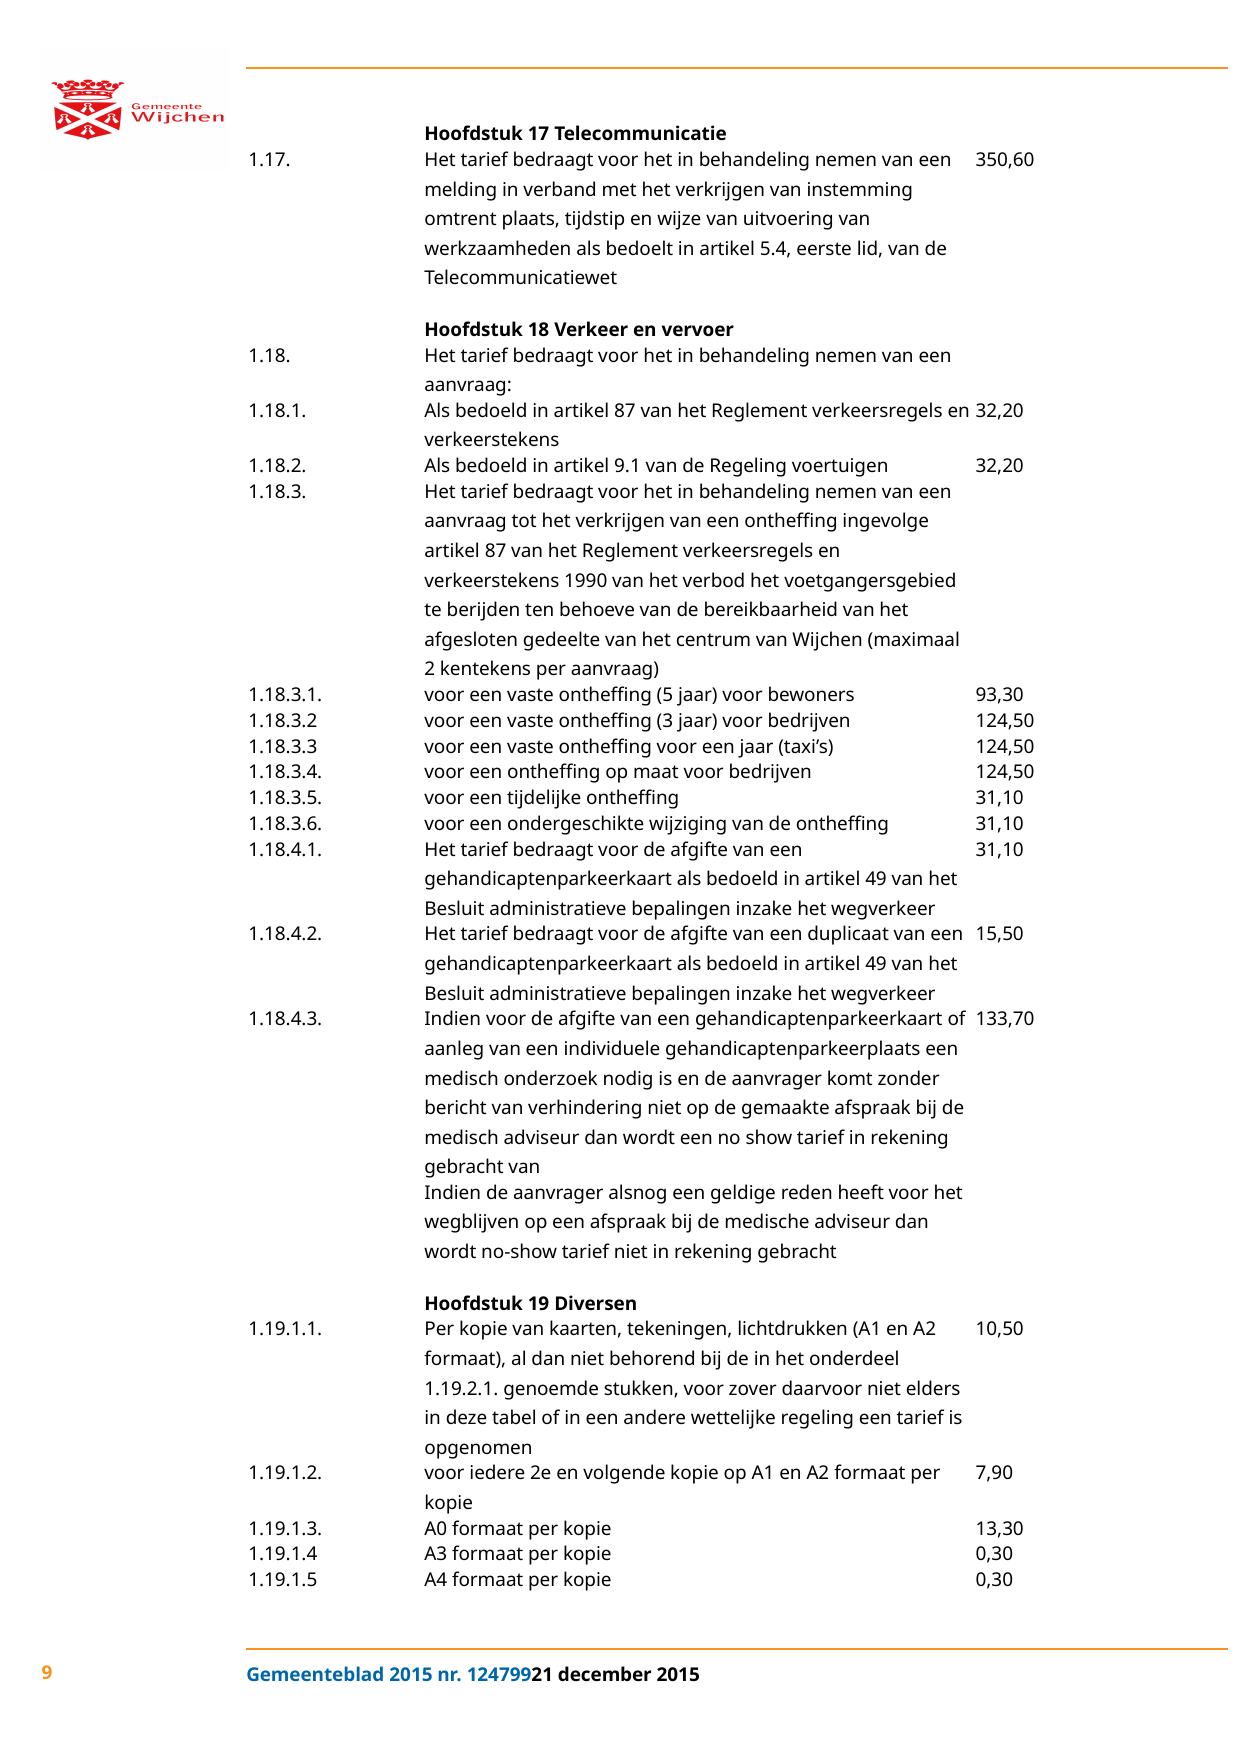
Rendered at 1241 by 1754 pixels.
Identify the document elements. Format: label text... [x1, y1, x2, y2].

table_cell voor een vaste ontheffing voor een jaar (taxi’s) [424, 733, 975, 758]
table_cell Het tarief bedraagt voor het in behandeling nemen van een aanvraag: [424, 342, 975, 397]
table_cell [975, 95, 1152, 121]
table_cell [975, 121, 1152, 146]
table_cell 32,20 [975, 453, 1152, 478]
table_cell [248, 1290, 424, 1316]
table_cell [248, 1179, 424, 1264]
table_cell [975, 290, 1152, 316]
table_cell 1.18.1. [248, 397, 424, 452]
table_cell Als bedoeld in artikel 9.1 van de Regeling voertuigen [424, 453, 975, 478]
table_cell 15,50 [975, 921, 1152, 1006]
table_cell 1.18.3.5. [248, 784, 424, 810]
table_cell A4 formaat per kopie [424, 1566, 975, 1592]
table_cell 124,50 [975, 733, 1152, 758]
table_cell 1.18.3.2 [248, 707, 424, 733]
table_cell 1.18. [248, 342, 424, 397]
table_cell 1.19.1.5 [248, 1566, 424, 1592]
table_cell 1.19.1.3. [248, 1515, 424, 1541]
table_cell Hoofdstuk 17 Telecommunicatie [424, 121, 975, 146]
table_cell [248, 95, 424, 121]
table_cell 1.18.4.3. [248, 1006, 424, 1179]
table_cell 1.17. [248, 146, 424, 290]
table_cell Als bedoeld in artikel 87 van het Reglement verkeersregels en verkeerstekens [424, 397, 975, 452]
table_cell [424, 290, 975, 316]
table_cell Het tarief bedraagt voor het in behandeling nemen van een melding in verband met het verkrijgen van instemming omtrent plaats, tijdstip en wijze van uitvoering van werkzaamheden als bedoelt in artikel 5.4, eerste lid, van de Telecommunicatiewet [424, 146, 975, 290]
table_cell 1.19.1.1. [248, 1316, 424, 1459]
table_cell A3 formaat per kopie [424, 1541, 975, 1566]
table_cell 13,30 [975, 1515, 1152, 1541]
table_cell [975, 342, 1152, 397]
table_cell Hoofdstuk 18 Verkeer en vervoer [424, 316, 975, 342]
table_cell 1.18.3.6. [248, 810, 424, 836]
table_cell Het tarief bedraagt voor de afgifte van een duplicaat van een gehandicaptenparkeerkaart als bedoeld in artikel 49 van het Besluit administratieve bepalingen inzake het wegverkeer [424, 921, 975, 1006]
table_cell A0 formaat per kopie [424, 1515, 975, 1541]
table_cell [975, 1264, 1152, 1290]
table_cell voor een vaste ontheffing (5 jaar) voor bewoners [424, 681, 975, 707]
table_cell 93,30 [975, 681, 1152, 707]
table_cell 124,50 [975, 759, 1152, 784]
table_cell 350,60 [975, 146, 1152, 290]
table_cell 1.18.4.1. [248, 836, 424, 921]
table_cell 31,10 [975, 836, 1152, 921]
table_cell [975, 1290, 1152, 1316]
table_cell 10,50 [975, 1316, 1152, 1459]
table_cell 31,10 [975, 784, 1152, 810]
table_cell 1.18.3. [248, 478, 424, 681]
table_cell 0,30 [975, 1541, 1152, 1566]
table_cell Het tarief bedraagt voor het in behandeling nemen van een aanvraag tot het verkrijgen van een ontheffing ingevolge artikel 87 van het Reglement verkeersregels en verkeerstekens 1990 van het verbod het voetgangersgebied te berijden ten behoeve van de bereikbaarheid van het afgesloten gedeelte van het centrum van Wijchen (maximaal 2 kentekens per aanvraag) [424, 478, 975, 681]
table_cell [248, 290, 424, 316]
table_cell 31,10 [975, 810, 1152, 836]
table_cell 1.19.1.4 [248, 1541, 424, 1566]
table_cell [248, 316, 424, 342]
table_cell 1.18.3.4. [248, 759, 424, 784]
table_cell 124,50 [975, 707, 1152, 733]
table_cell [424, 95, 975, 121]
table_cell 133,70 [975, 1006, 1152, 1179]
table_cell [975, 1179, 1152, 1264]
table_cell 1.18.3.3 [248, 733, 424, 758]
table_cell 0,30 [975, 1566, 1152, 1592]
table_cell 1.19.1.2. [248, 1460, 424, 1515]
table_cell voor een ontheffing op maat voor bedrijven [424, 759, 975, 784]
table_cell [975, 478, 1152, 681]
table_cell Indien de aanvrager alsnog een geldige reden heeft voor het wegblijven op een afspraak bij de medische adviseur dan wordt no-show tarief niet in rekening gebracht [424, 1179, 975, 1264]
table_cell 7,90 [975, 1460, 1152, 1515]
picture [41, 47, 231, 172]
table_cell voor een ondergeschikte wijziging van de ontheffing [424, 810, 975, 836]
table_cell Het tarief bedraagt voor de afgifte van een gehandicaptenparkeerkaart als bedoeld in artikel 49 van het Besluit administratieve bepalingen inzake het wegverkeer [424, 836, 975, 921]
table_cell [975, 316, 1152, 342]
table_cell voor iedere 2e en volgende kopie op A1 en A2 formaat per kopie [424, 1460, 975, 1515]
table_cell Hoofdstuk 19 Diversen [424, 1290, 975, 1316]
table_cell 1.18.2. [248, 453, 424, 478]
table_cell voor een tijdelijke ontheffing [424, 784, 975, 810]
table_cell voor een vaste ontheffing (3 jaar) voor bedrijven [424, 707, 975, 733]
table_cell 32,20 [975, 397, 1152, 452]
table_cell Indien voor de afgifte van een gehandicaptenparkeerkaart of aanleg van een individuele gehandicaptenparkeerplaats een medisch onderzoek nodig is en de aanvrager komt zonder bericht van verhindering niet op de gemaakte afspraak bij de medisch adviseur dan wordt een no show tarief in rekening gebracht van [424, 1006, 975, 1179]
table_cell 1.18.4.2. [248, 921, 424, 1006]
table_cell [424, 1264, 975, 1290]
table_cell 1.18.3.1. [248, 681, 424, 707]
table_cell Per kopie van kaarten, tekeningen, lichtdrukken (A1 en A2 formaat), al dan niet behorend bij de in het onderdeel 1.19.2.1. genoemde stukken, voor zover daarvoor niet elders in deze tabel of in een andere wettelijke regeling een tarief is opgenomen [424, 1316, 975, 1459]
table_cell [248, 121, 424, 146]
table_cell [248, 1264, 424, 1290]
